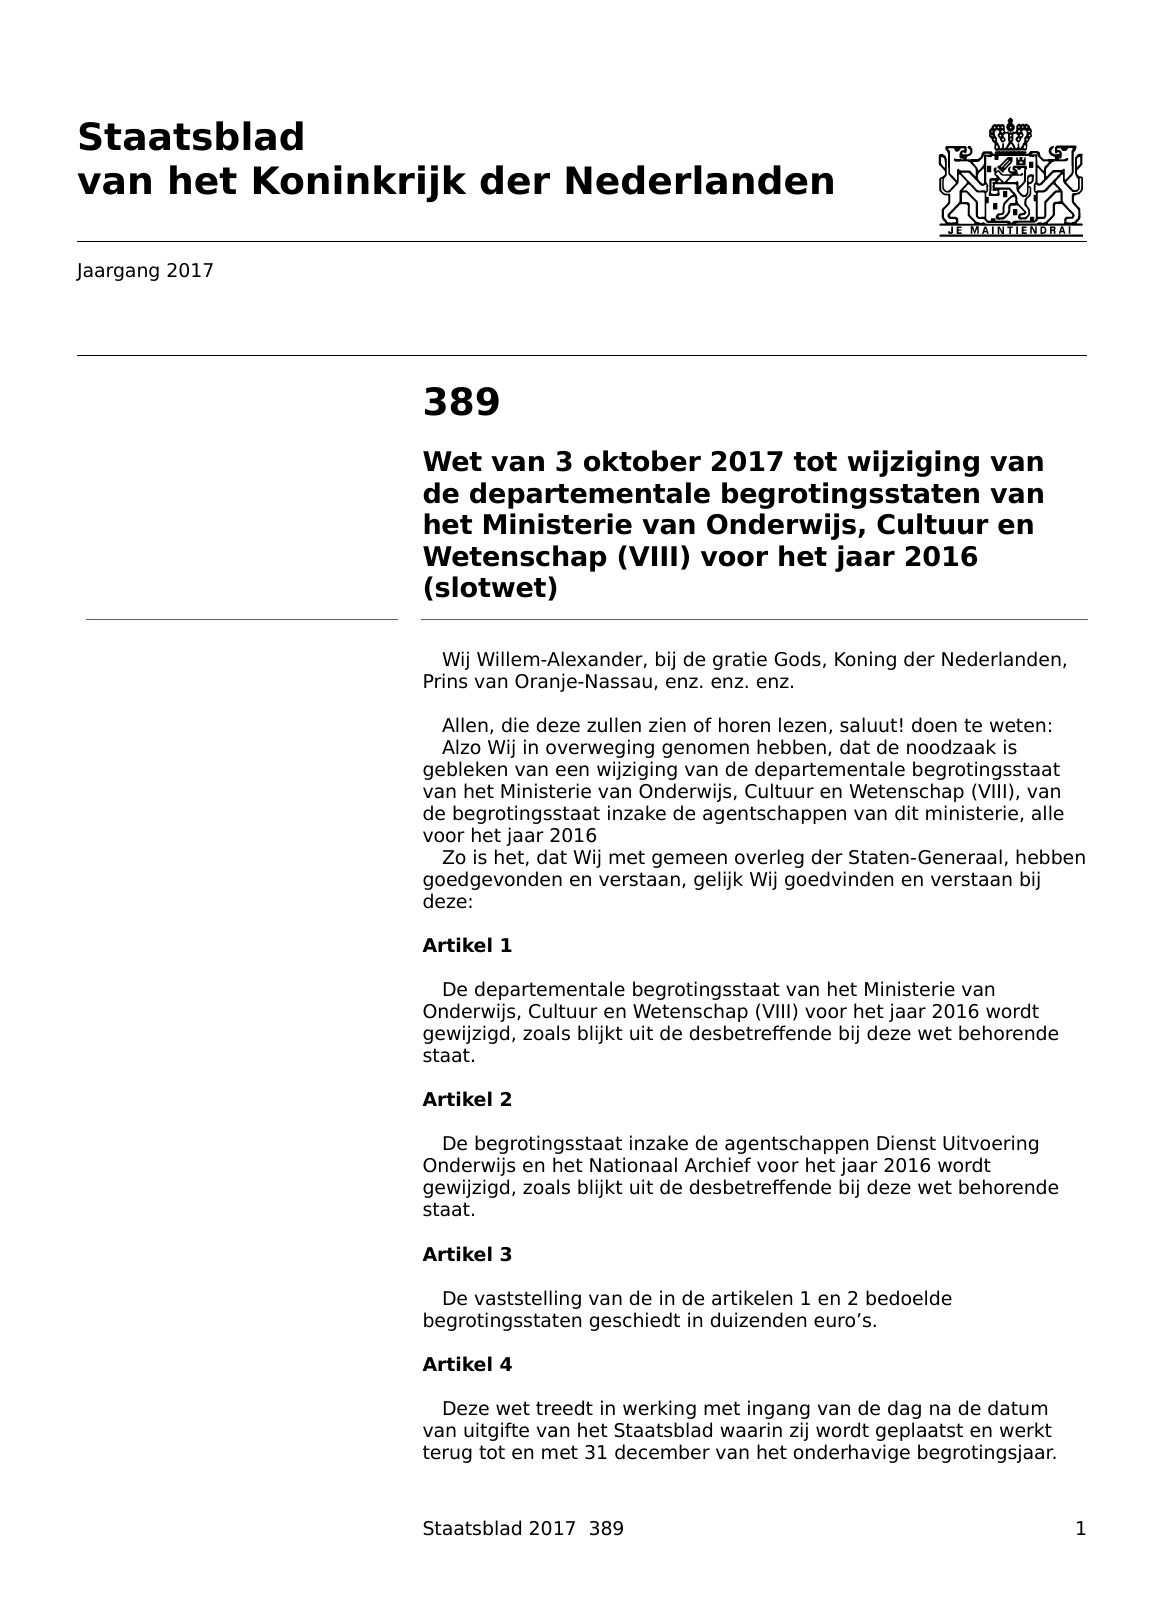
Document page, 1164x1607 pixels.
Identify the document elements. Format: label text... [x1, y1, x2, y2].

table_cell Jaargang 2017 [77, 242, 1087, 355]
subtitle Artikel 3 [422, 1243, 1087, 1265]
subtitle Artikel 1 [422, 935, 1087, 957]
subtitle 389 [422, 381, 1087, 424]
picture [936, 115, 1087, 240]
subtitle Artikel 2 [422, 1089, 1087, 1111]
text Deze wet treedt in werking met ingang van de dag na de datum van uitgifte van het Staatsblad waarin zij wordt geplaatst en werkt terug tot en met 31 december van het onderhavige begrotingsjaar. [422, 1398, 1087, 1464]
text Wij Willem-Alexander, bij de gratie Gods, Koning der Nederlanden, Prins van Oranje-Nassau, enz. enz. enz. [422, 649, 1087, 693]
table_header Staatsblad van het Koninkrijk der Nederlanden [77, 100, 886, 241]
text De begrotingsstaat inzake de agentschappen Dienst Uitvoering Onderwijs en het Nationaal Archief voor het jaar 2016 wordt gewijzigd, zoals blijkt uit de desbetreffende bij deze wet behorende staat. [422, 1133, 1087, 1221]
text Wet van 3 oktober 2017 tot wijziging van de departementale begrotingsstaten van het Ministerie van Onderwijs, Cultuur en Wetenschap (VIII) voor het jaar 2016 (slotwet) [422, 447, 1087, 604]
table_header [886, 100, 1087, 241]
text De vaststelling van de in de artikelen 1 en 2 bedoelde begrotingsstaten geschiedt in duizenden euro’s. [422, 1288, 1087, 1332]
text Alzo Wij in overweging genomen hebben, dat de noodzaak is gebleken van een wijziging van de departementale begrotingsstaat van het Ministerie van Onderwijs, Cultuur en Wetenschap (VIII), van de begrotingsstaat inzake de agentschappen van dit ministerie, alle voor het jaar 2016 [422, 737, 1087, 847]
subtitle Artikel 4 [422, 1354, 1087, 1376]
text Allen, die deze zullen zien of horen lezen, saluut! doen te weten: [422, 715, 1087, 737]
text Zo is het, dat Wij met gemeen overleg der Staten-Generaal, hebben goedgevonden en verstaan, gelijk Wij goedvinden en verstaan bij deze: [422, 847, 1087, 913]
text De departementale begrotingsstaat van het Ministerie van Onderwijs, Cultuur en Wetenschap (VIII) voor het jaar 2016 wordt gewijzigd, zoals blijkt uit de desbetreffende bij deze wet behorende staat. [422, 979, 1087, 1067]
